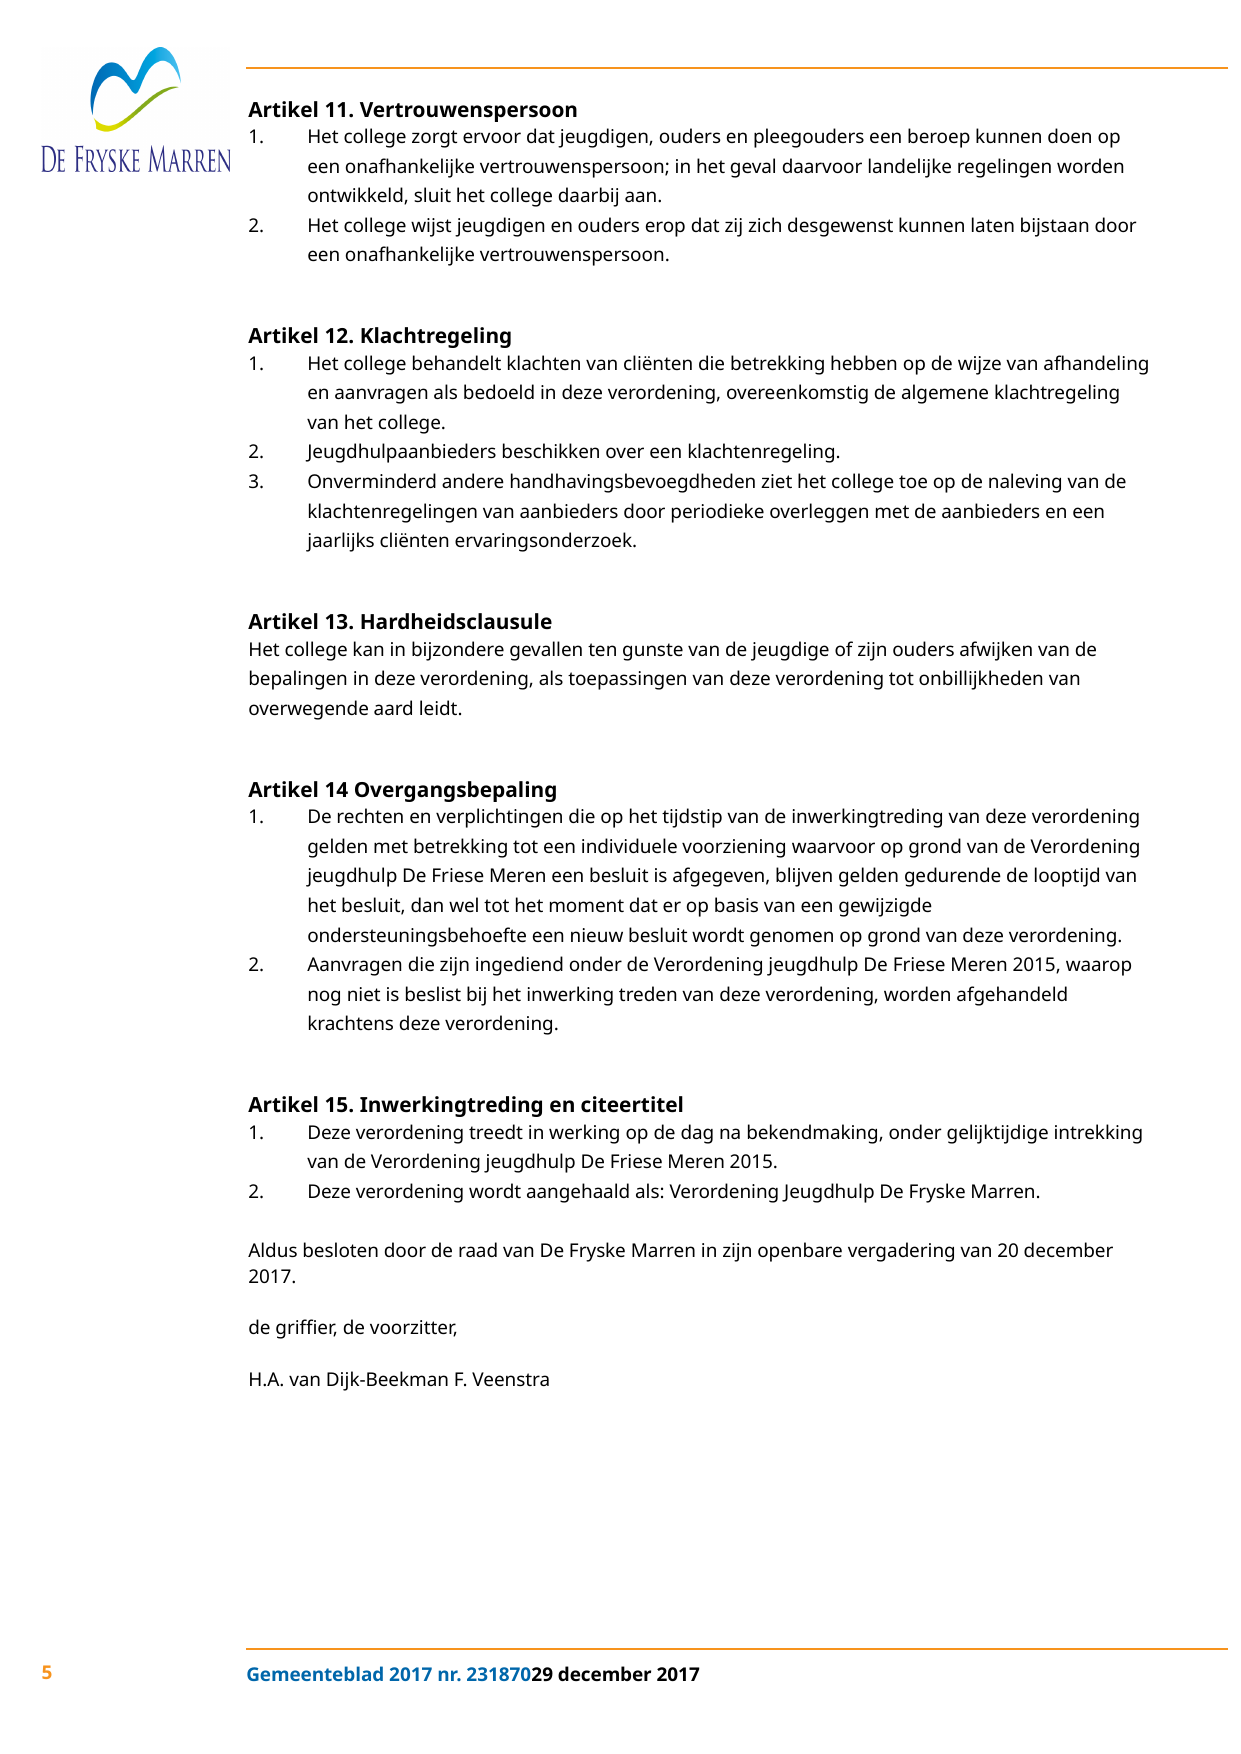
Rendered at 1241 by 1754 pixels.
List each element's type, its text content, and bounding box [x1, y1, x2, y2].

text Het college kan in bijzondere gevallen ten gunste van de jeugdige of zijn ouders afwijken van de bepalingen in deze verordening, als toepassingen van deze verordening tot onbillijkheden van overwegende aard leidt. [248, 636, 1152, 721]
list Het college wijst jeugdigen en ouders erop dat zij zich desgewenst kunnen laten bijstaan door een onafhankelijke vertrouwenspersoon. [248, 212, 1152, 267]
text Artikel 15. Inwerkingtreding en citeertitel [248, 1091, 1152, 1119]
list Jeugdhulpaanbieders beschikken over een klachtenregeling. [248, 439, 1152, 464]
list Deze verordening treedt in werking op de dag na bekendmaking, onder gelijktijdige intrekking van de Verordening jeugdhulp De Friese Meren 2015. [248, 1119, 1152, 1174]
list Deze verordening wordt aangehaald als: Verordening Jeugdhulp De Fryske Marren. [248, 1178, 1152, 1204]
text Artikel 11. Vertrouwenspersoon [248, 95, 1152, 123]
text de griffier, de voorzitter, [248, 1314, 1152, 1340]
list De rechten en verplichtingen die op het tijdstip van de inwerkingtreding van deze verordening gelden met betrekking tot een individuele voorziening waarvoor op grond van de Verordening jeugdhulp De Friese Meren een besluit is afgegeven, blijven gelden gedurende de looptijd van het besluit, dan wel tot het moment dat er op basis van een gewijzigde ondersteuningsbehoefte een nieuw besluit wordt genomen op grond van deze verordening. [248, 803, 1152, 948]
list Het college zorgt ervoor dat jeugdigen, ouders en pleegouders een beroep kunnen doen op een onafhankelijke vertrouwenspersoon; in het geval daarvoor landelijke regelingen worden ontwikkeld, sluit het college daarbij aan. [248, 123, 1152, 208]
picture [41, 47, 231, 172]
text Artikel 12. Klachtregeling [248, 322, 1152, 350]
list Het college behandelt klachten van cliënten die betrekking hebben op de wijze van afhandeling en aanvragen als bedoeld in deze verordening, overeenkomstig de algemene klachtregeling van het college. [248, 350, 1152, 435]
text Aldus besloten door de raad van De Fryske Marren in zijn openbare vergadering van 20 december 2017. [248, 1237, 1152, 1289]
text H.A. van Dijk-Beekman F. Veenstra [248, 1366, 1152, 1392]
list Onverminderd andere handhavingsbevoegdheden ziet het college toe op de naleving van de klachtenregelingen van aanbieders door periodieke overleggen met de aanbieders en een jaarlijks cliënten ervaringsonderzoek. [248, 468, 1152, 553]
list Aanvragen die zijn ingediend onder de Verordening jeugdhulp De Friese Meren 2015, waarop nog niet is beslist bij het inwerking treden van deze verordening, worden afgehandeld krachtens deze verordening. [248, 951, 1152, 1036]
text Artikel 14 Overgangsbepaling [248, 775, 1152, 803]
text Artikel 13. Hardheidsclausule [248, 607, 1152, 636]
